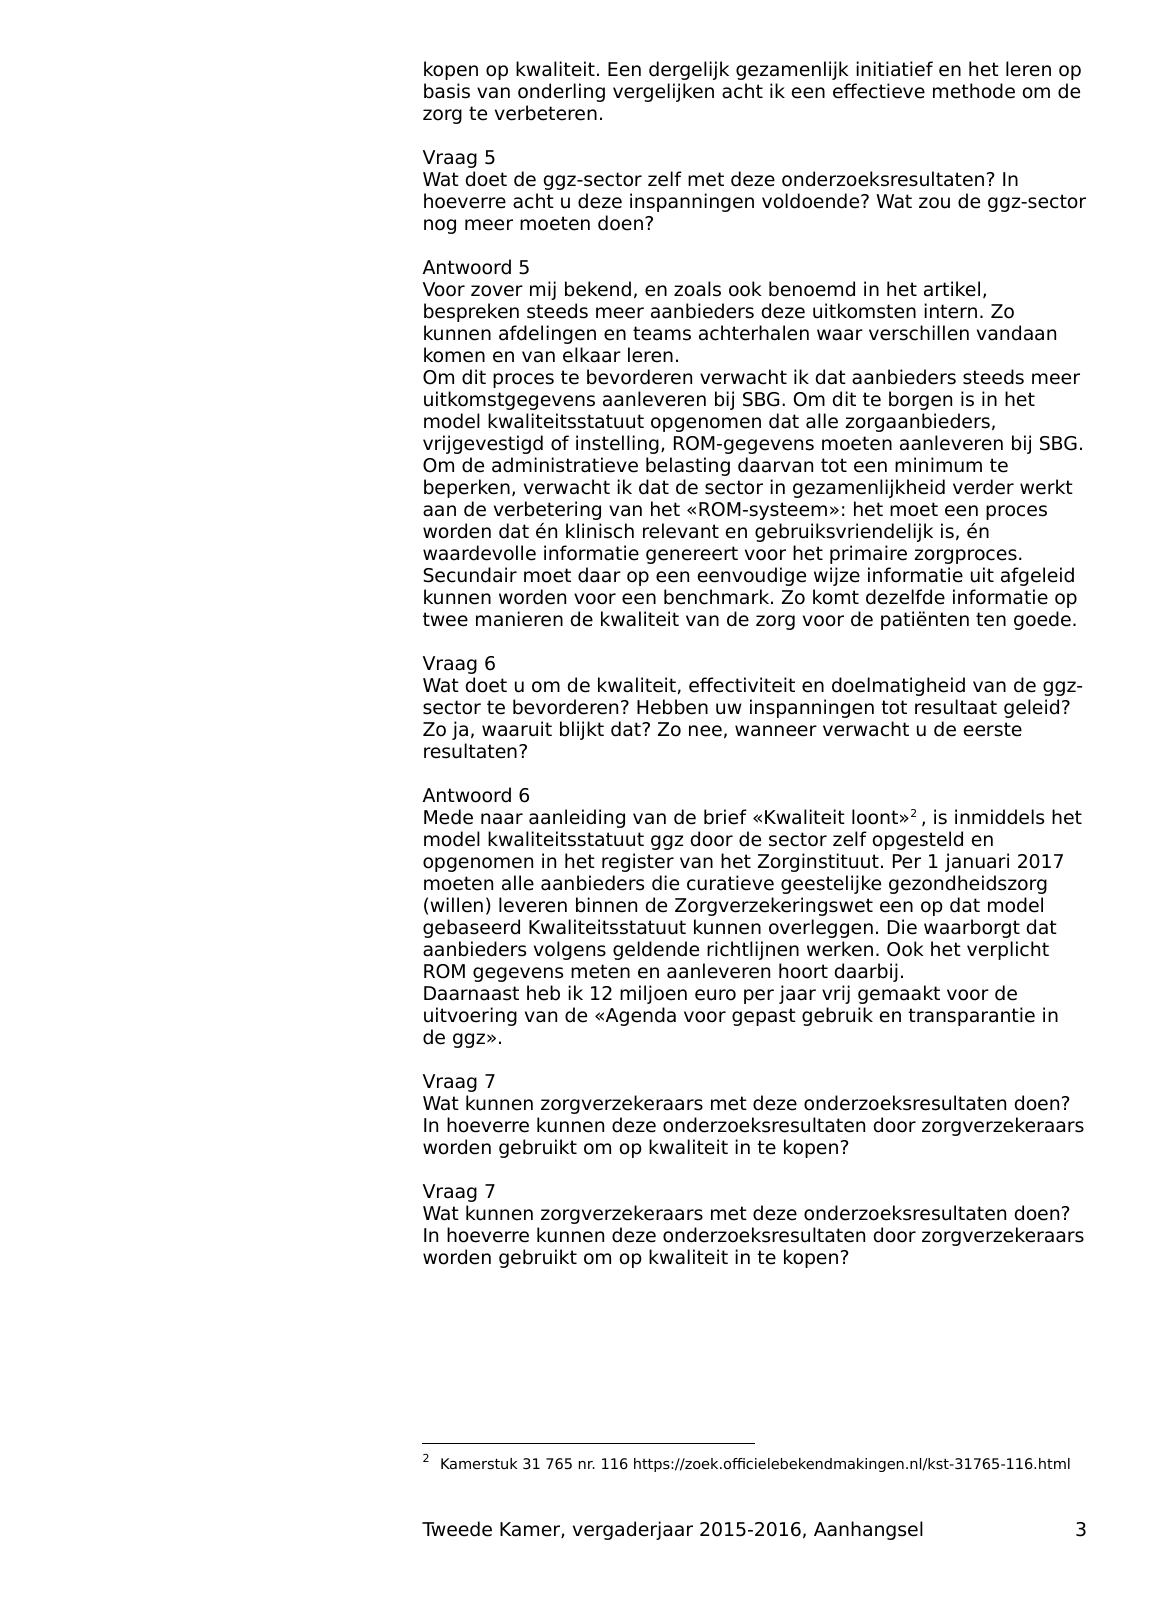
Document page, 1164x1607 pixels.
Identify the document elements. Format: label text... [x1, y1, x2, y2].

text Mede naar aanleiding van de brief «Kwaliteit loont», is inmiddels het model kwaliteitsstatuut ggz door de sector zelf opgesteld en opgenomen in het register van het Zorginstituut. Per 1 januari 2017 moeten alle aanbieders die curatieve geestelijke gezondheidszorg (willen) leveren binnen de Zorgverzekeringswet een op dat model gebaseerd Kwaliteitsstatuut kunnen overleggen. Die waarborgt dat aanbieders volgens geldende richtlijnen werken. Ook het verplicht ROM gegevens meten en aanleveren hoort daarbij. [422, 807, 1087, 983]
text Wat kunnen zorgverzekeraars met deze onderzoeksresultaten doen? In hoeverre kunnen deze onderzoeksresultaten door zorgverzekeraars worden gebruikt om op kwaliteit in te kopen? [422, 1093, 1087, 1159]
text Daarnaast heb ik 12 miljoen euro per jaar vrij gemaakt voor de uitvoering van de «Agenda voor gepast gebruik en transparantie in de ggz». [422, 983, 1087, 1049]
text Vraag 7 [422, 1181, 1087, 1203]
text Voor zover mij bekend, en zoals ook benoemd in het artikel, bespreken steeds meer aanbieders deze uitkomsten intern. Zo kunnen afdelingen en teams achterhalen waar verschillen vandaan komen en van elkaar leren. [422, 279, 1087, 367]
text Wat doet u om de kwaliteit, effectiviteit en doelmatigheid van de ggz-sector te bevorderen? Hebben uw inspanningen tot resultaat geleid? Zo ja, waaruit blijkt dat? Zo nee, wanneer verwacht u de eerste resultaten? [422, 675, 1087, 763]
text Antwoord 6 [422, 785, 1087, 807]
text Kamerstuk 31 765 nr. 116 https://zoek.officielebekendmakingen.nl/kst-31765-116.html [422, 1452, 1087, 1474]
text Wat kunnen zorgverzekeraars met deze onderzoeksresultaten doen? In hoeverre kunnen deze onderzoeksresultaten door zorgverzekeraars worden gebruikt om op kwaliteit in te kopen? [422, 1203, 1087, 1269]
text Om dit proces te bevorderen verwacht ik dat aanbieders steeds meer uitkomstgegevens aanleveren bij SBG. Om dit te borgen is in het model kwaliteitsstatuut opgenomen dat alle zorgaanbieders, vrijgevestigd of instelling, ROM-gegevens moeten aanleveren bij SBG. Om de administratieve belasting daarvan tot een minimum te beperken, verwacht ik dat de sector in gezamenlijkheid verder werkt aan de verbetering van het «ROM-systeem»: het moet een proces worden dat én klinisch relevant en gebruiksvriendelijk is, én waardevolle informatie genereert voor het primaire zorgproces. Secundair moet daar op een eenvoudige wijze informatie uit afgeleid kunnen worden voor een benchmark. Zo komt dezelfde informatie op twee manieren de kwaliteit van de zorg voor de patiënten ten goede. [422, 367, 1087, 631]
text kopen op kwaliteit. Een dergelijk gezamenlijk initiatief en het leren op basis van onderling vergelijken acht ik een effectieve methode om de zorg te verbeteren. [422, 59, 1087, 125]
text Vraag 6 [422, 653, 1087, 675]
text Vraag 7 [422, 1071, 1087, 1093]
text Antwoord 5 [422, 257, 1087, 279]
text Wat doet de ggz-sector zelf met deze onderzoeksresultaten? In hoeverre acht u deze inspanningen voldoende? Wat zou de ggz-sector nog meer moeten doen? [422, 169, 1087, 235]
text Vraag 5 [422, 147, 1087, 169]
